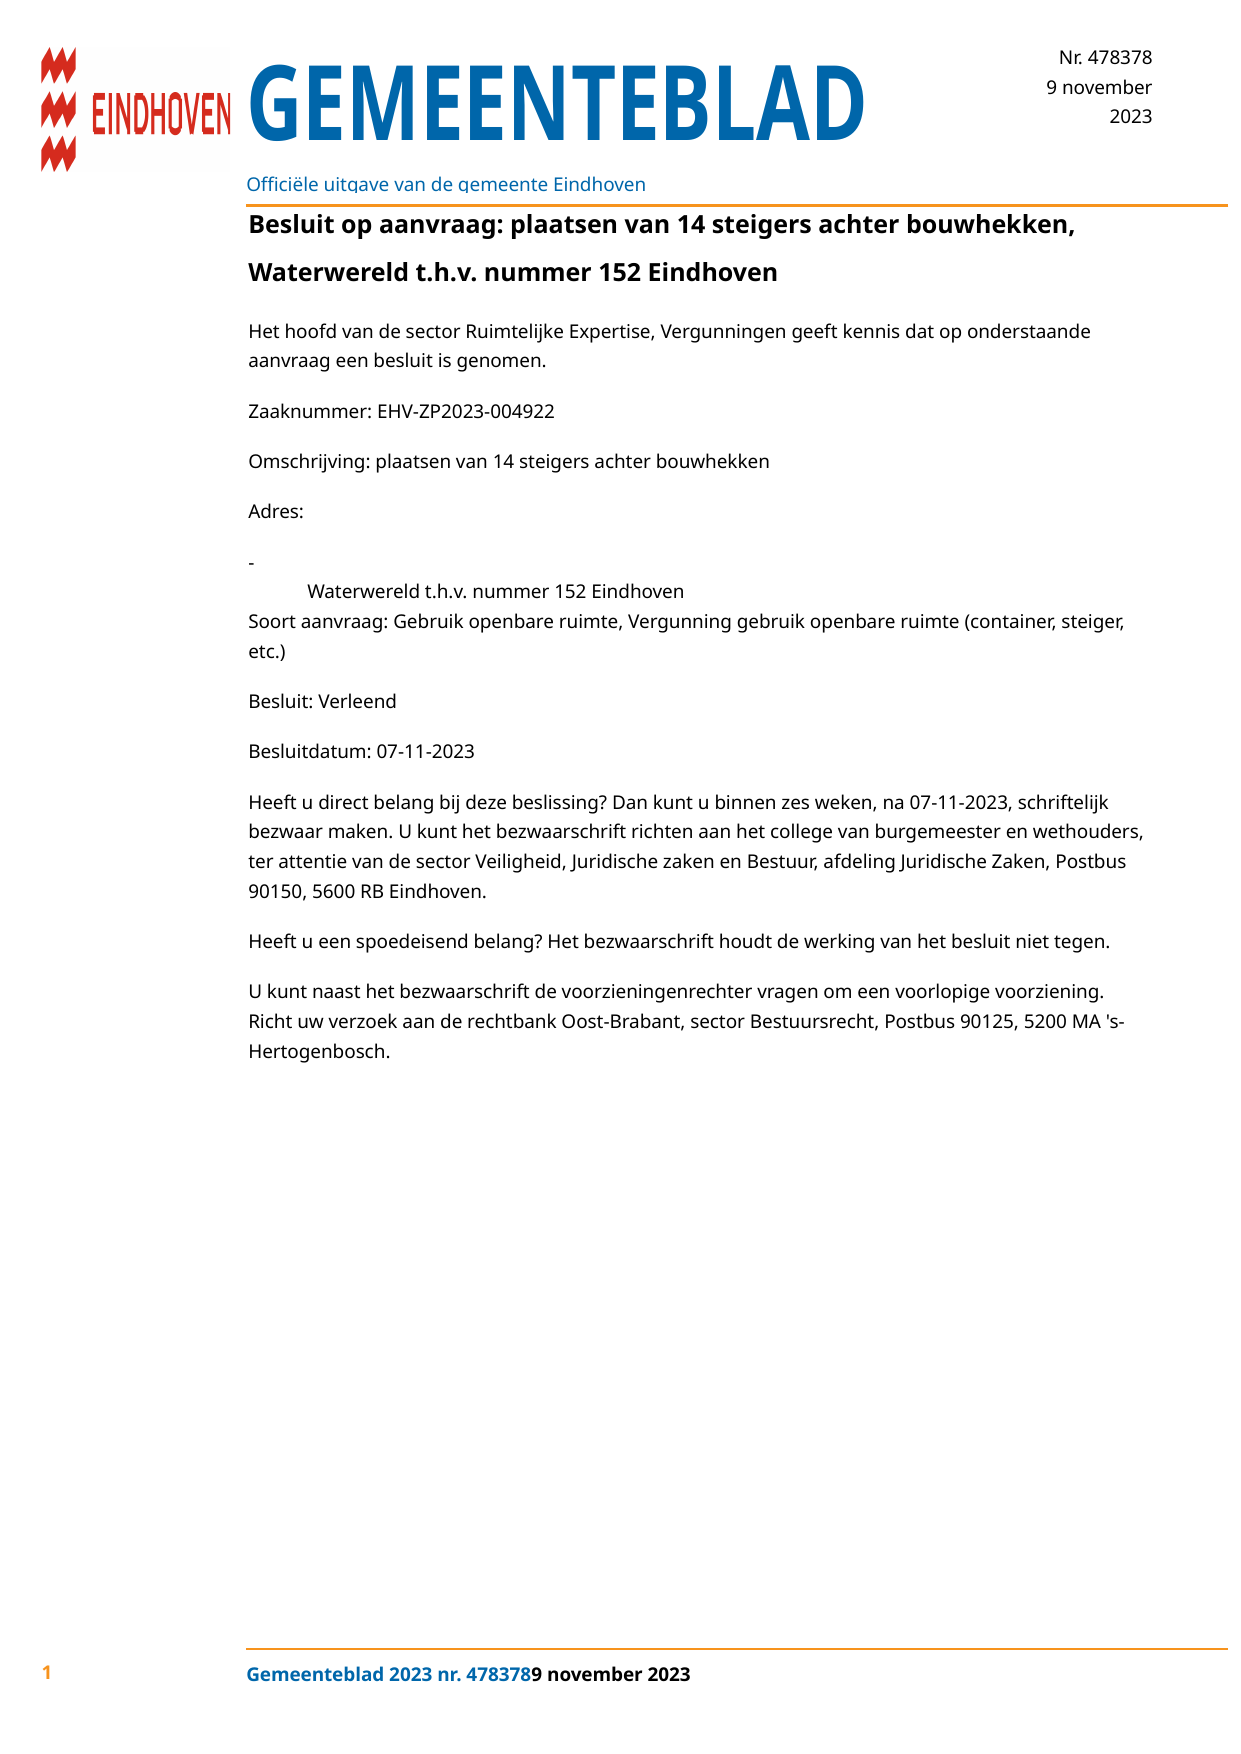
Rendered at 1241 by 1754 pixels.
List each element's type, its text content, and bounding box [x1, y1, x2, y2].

text Adres: [248, 499, 1152, 524]
text Heeft u een spoedeisend belang? Het bezwaarschrift houdt de werking van het besluit niet tegen. [248, 928, 1152, 954]
list Waterwereld t.h.v. nummer 152 Eindhoven [248, 579, 1152, 604]
picture [41, 47, 231, 172]
text Besluit: Verleend [248, 688, 1152, 714]
text Zaaknummer: EHV-ZP2023-004922 [248, 398, 1152, 424]
text Besluitdatum: 07-11-2023 [248, 739, 1152, 764]
text Het hoofd van de sector Ruimtelijke Expertise, Vergunningen geeft kennis dat op onderstaande aanvraag een besluit is genomen. [248, 318, 1152, 373]
text U kunt naast het bezwaarschrift de voorzieningenrechter vragen om een voorlopige voorziening. Richt uw verzoek aan de rechtbank Oost-Brabant, sector Bestuursrecht, Postbus 90125, 5200 MA 's-Hertogenbosch. [248, 979, 1152, 1064]
text Omschrijving: plaatsen van 14 steigers achter bouwhekken [248, 448, 1152, 474]
text Heeft u direct belang bij deze beslissing? Dan kunt u binnen zes weken, na 07-11-2023, schriftelijk bezwaar maken. U kunt het bezwaarschrift richten aan het college van burgemeester en wethouders, ter attentie van de sector Veiligheid, Juridische zaken en Bestuur, afdeling Juridische Zaken, Postbus 90150, 5600 RB Eindhoven. [248, 789, 1152, 904]
text Besluit op aanvraag: plaatsen van 14 steigers achter bouwhekken, Waterwereld t.h.v. nummer 152 Eindhoven [248, 207, 1152, 288]
text Soort aanvraag: Gebruik openbare ruimte, Vergunning gebruik openbare ruimte (container, steiger, etc.) [248, 608, 1152, 664]
